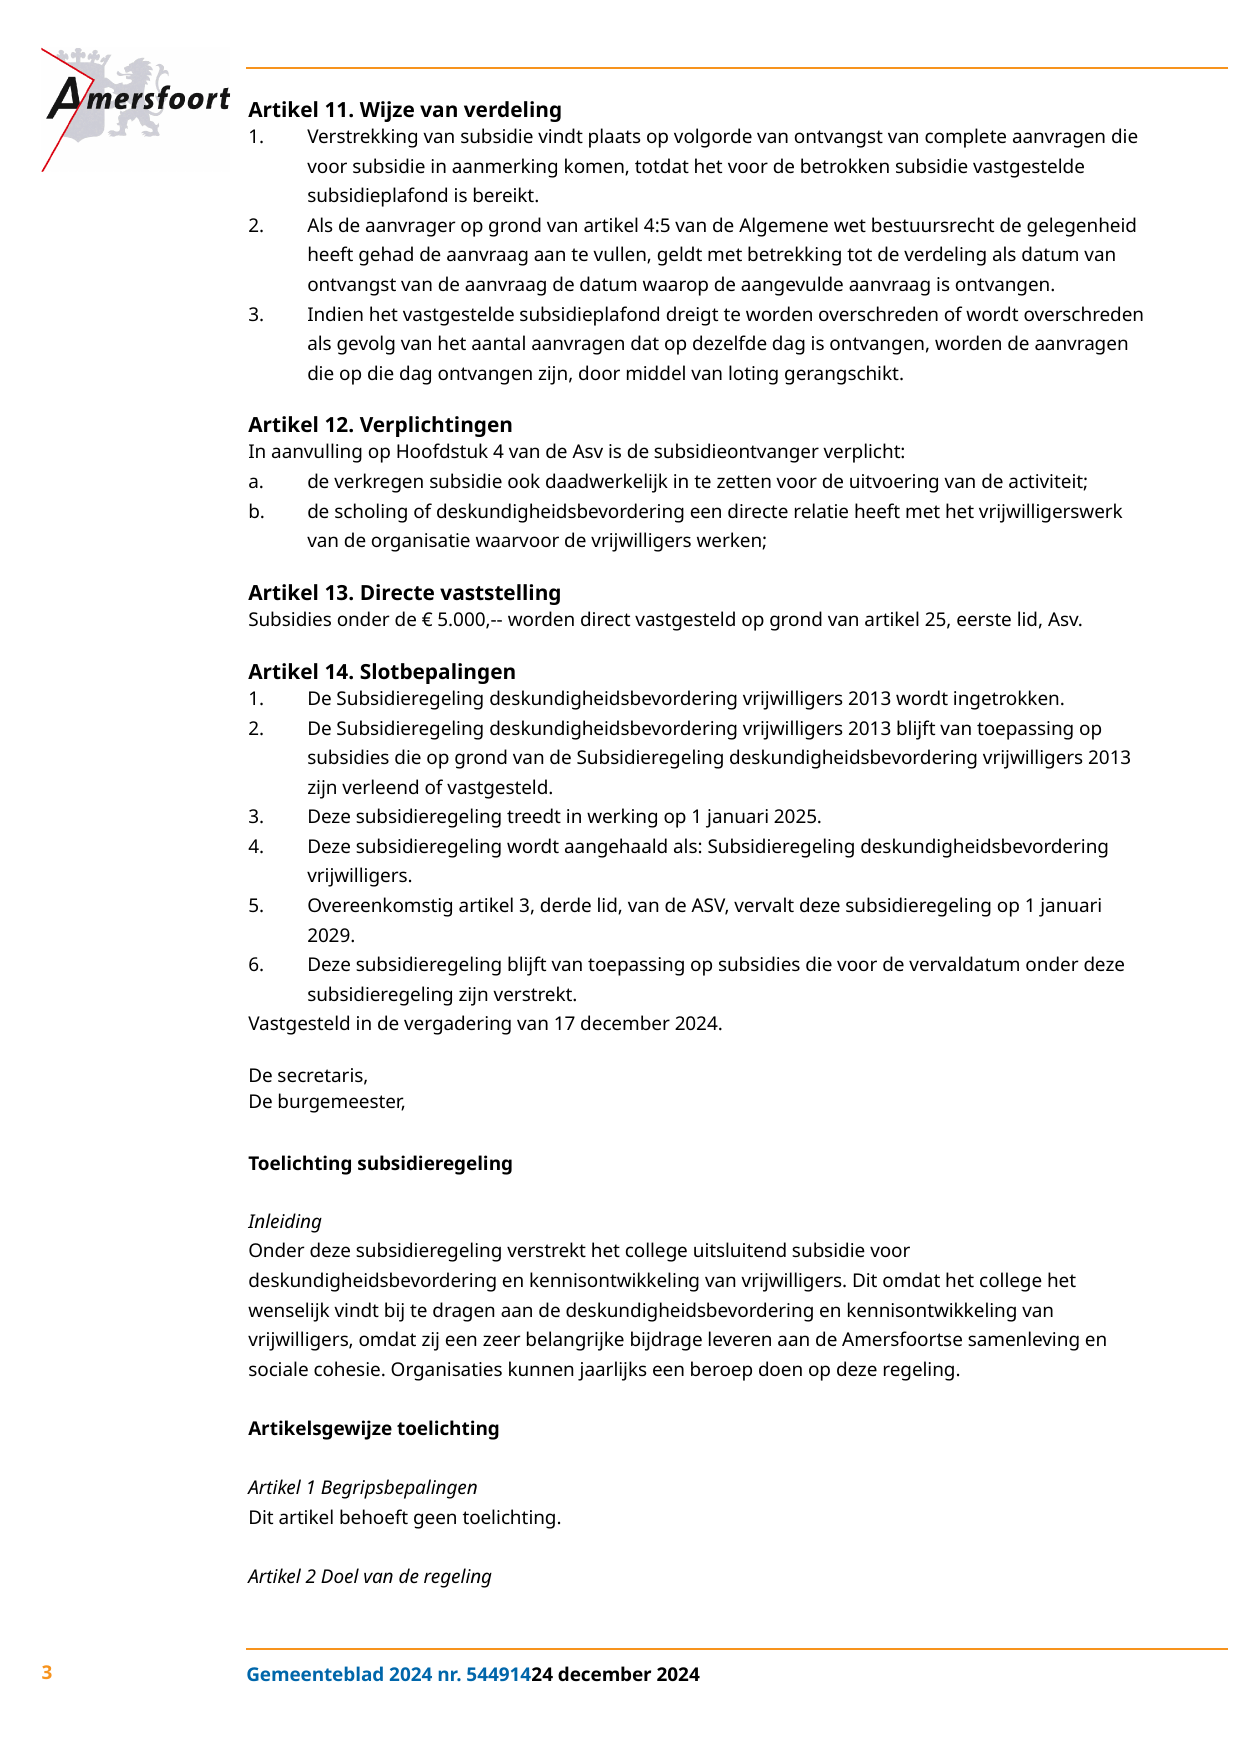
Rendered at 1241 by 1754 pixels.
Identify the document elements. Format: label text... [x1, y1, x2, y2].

picture [41, 47, 231, 172]
text Onder deze subsidieregeling verstrekt het college uitsluitend subsidie voor deskundigheidsbevordering en kennisontwikkeling van vrijwilligers. Dit omdat het college het wenselijk vindt bij te dragen aan de deskundigheidsbevordering en kennisontwikkeling van vrijwilligers, omdat zij een zeer belangrijke bijdrage leveren aan de Amersfoortse samenleving en sociale cohesie. Organisaties kunnen jaarlijks een beroep doen op deze regeling. [248, 1238, 1152, 1382]
list Deze subsidieregeling treedt in werking op 1 januari 2025. [248, 803, 1152, 829]
text Artikel 12. Verplichtingen [248, 410, 1152, 439]
text De burgemeester, [248, 1088, 1152, 1113]
list De Subsidieregeling deskundigheidsbevordering vrijwilligers 2013 wordt ingetrokken. [248, 685, 1152, 711]
list Verstrekking van subsidie vindt plaats op volgorde van ontvangst van complete aanvragen die voor subsidie in aanmerking komen, totdat het voor de betrokken subsidie vastgestelde subsidieplafond is bereikt. [248, 123, 1152, 208]
text Artikelsgewijze toelichting [248, 1415, 1152, 1441]
text De secretaris, [248, 1062, 1152, 1088]
text Artikel 11. Wijze van verdeling [248, 95, 1152, 123]
list Deze subsidieregeling wordt aangehaald als: Subsidieregeling deskundigheidsbevordering vrijwilligers. [248, 833, 1152, 888]
text In aanvulling op Hoofdstuk 4 van de Asv is de subsidieontvanger verplicht: [248, 439, 1152, 464]
text Artikel 13. Directe vaststelling [248, 578, 1152, 606]
list de verkregen subsidie ook daadwerkelijk in te zetten voor de uitvoering van de activiteit; [248, 468, 1152, 494]
list De Subsidieregeling deskundigheidsbevordering vrijwilligers 2013 blijft van toepassing op subsidies die op grond van de Subsidieregeling deskundigheidsbevordering vrijwilligers 2013 zijn verleend of vastgesteld. [248, 715, 1152, 800]
text Inleiding [248, 1208, 1152, 1234]
text Artikel 1 Begripsbepalingen [248, 1474, 1152, 1500]
text Subsidies onder de € 5.000,-- worden direct vastgesteld op grond van artikel 25, eerste lid, Asv. [248, 606, 1152, 632]
text Toelichting subsidieregeling [248, 1139, 1152, 1179]
list Overeenkomstig artikel 3, derde lid, van de ASV, vervalt deze subsidieregeling op 1 januari 2029. [248, 892, 1152, 948]
list Indien het vastgestelde subsidieplafond dreigt te worden overschreden of wordt overschreden als gevolg van het aantal aanvragen dat op dezelfde dag is ontvangen, worden de aanvragen die op die dag ontvangen zijn, door middel van loting gerangschikt. [248, 301, 1152, 386]
text Artikel 2 Doel van de regeling [248, 1563, 1152, 1589]
text Vastgesteld in de vergadering van 17 december 2024. [248, 1011, 1152, 1036]
list de scholing of deskundigheidsbevordering een directe relatie heeft met het vrijwilligerswerk van de organisatie waarvoor de vrijwilligers werken; [248, 498, 1152, 553]
text Dit artikel behoeft geen toelichting. [248, 1504, 1152, 1530]
list Deze subsidieregeling blijft van toepassing op subsidies die voor de vervaldatum onder deze subsidieregeling zijn verstrekt. [248, 951, 1152, 1007]
text Artikel 14. Slotbepalingen [248, 657, 1152, 685]
list Als de aanvrager op grond van artikel 4:5 van de Algemene wet bestuursrecht de gelegenheid heeft gehad de aanvraag aan te vullen, geldt met betrekking tot de verdeling als datum van ontvangst van de aanvraag de datum waarop de aangevulde aanvraag is ontvangen. [248, 212, 1152, 297]
